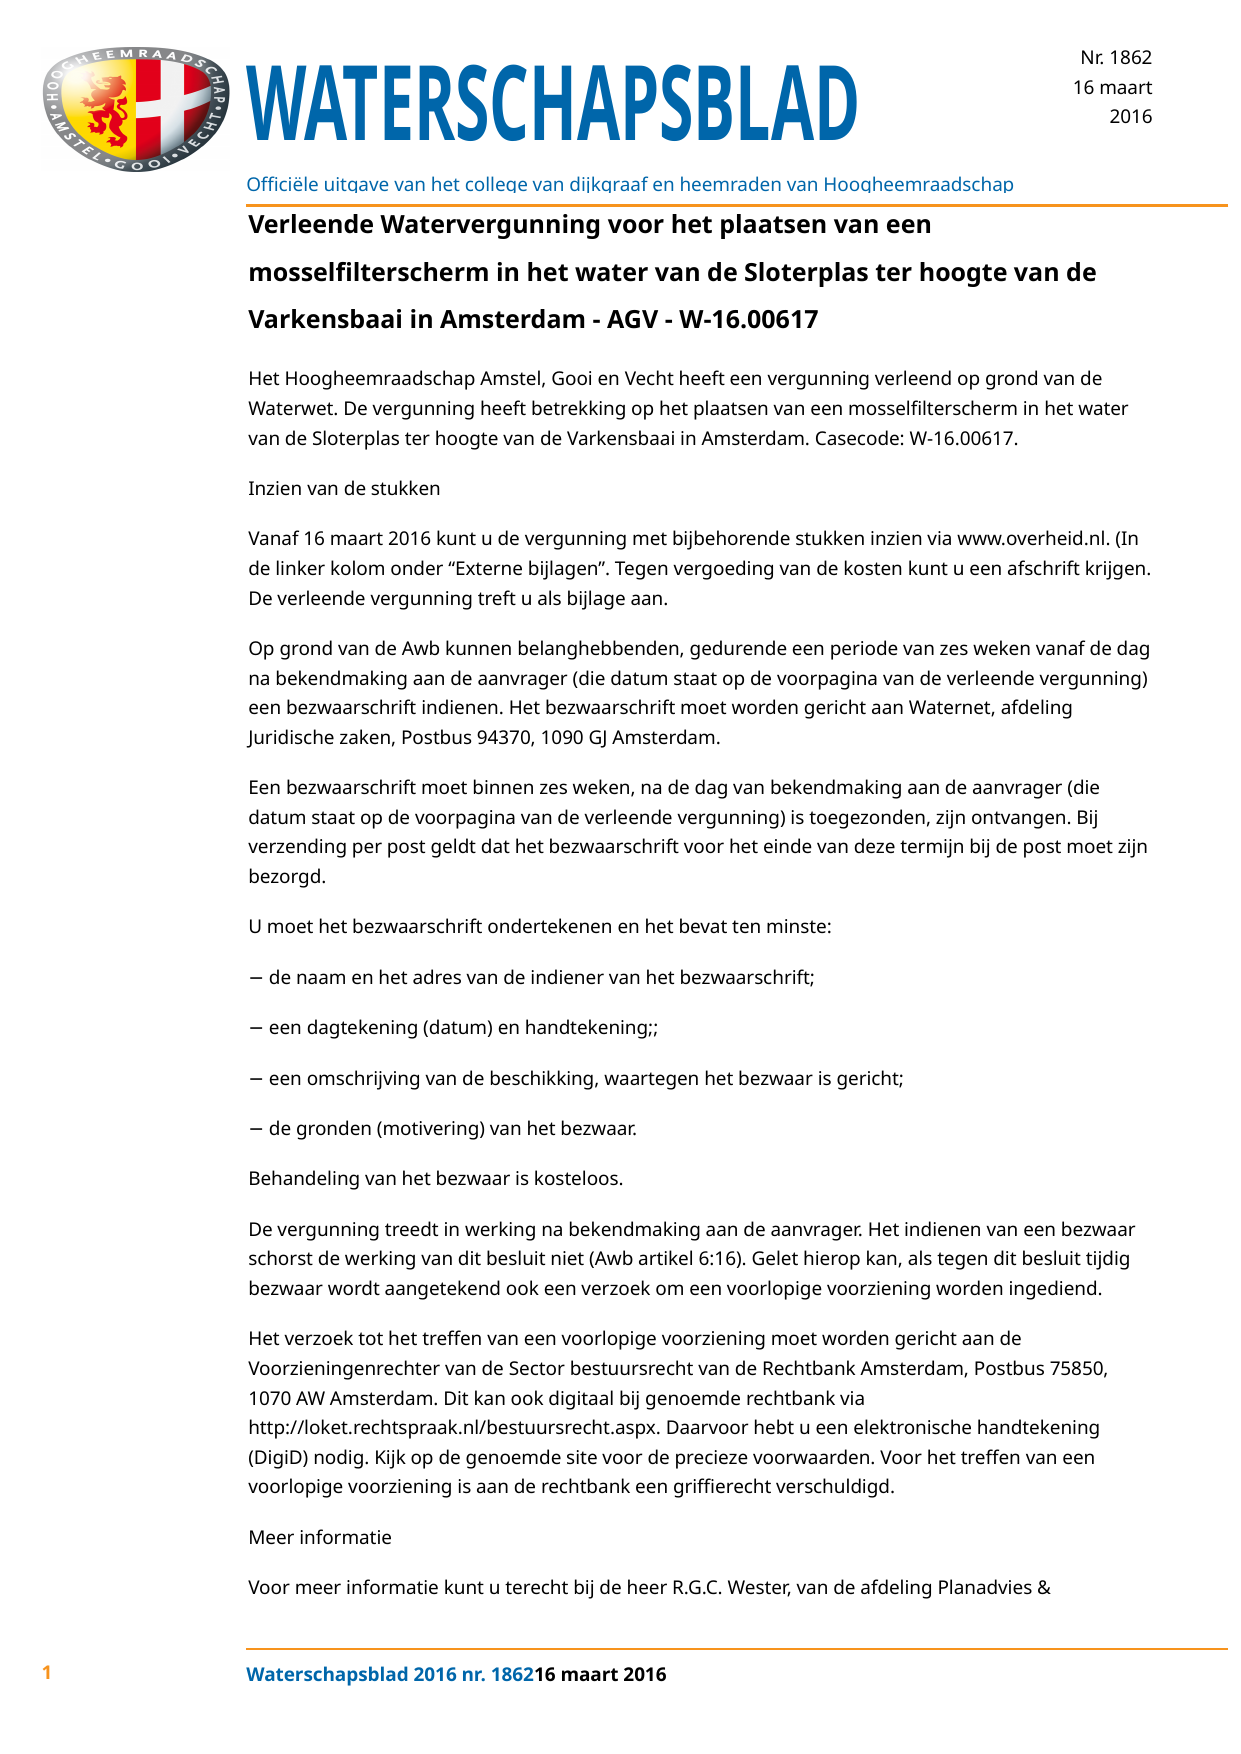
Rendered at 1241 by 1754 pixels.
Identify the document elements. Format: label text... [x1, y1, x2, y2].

text Het Hoogheemraadschap Amstel, Gooi en Vecht heeft een vergunning verleend op grond van de Waterwet. De vergunning heeft betrekking op het plaatsen van een mosselfilterscherm in het water van de Sloterplas ter hoogte van de Varkensbaai in Amsterdam. Casecode: W-16.00617. [248, 366, 1152, 450]
text U moet het bezwaarschrift ondertekenen en het bevat ten minste: [248, 913, 1152, 939]
text Op grond van de Awb kunnen belanghebbenden, gedurende een periode van zes weken vanaf de dag na bekendmaking aan de aanvrager (die datum staat op de voorpagina van de verleende vergunning) een bezwaarschrift indienen. Het bezwaarschrift moet worden gericht aan Waternet, afdeling Juridische zaken, Postbus 94370, 1090 GJ Amsterdam. [248, 635, 1152, 749]
picture [41, 47, 231, 172]
text Inzien van de stukken [248, 475, 1152, 501]
text De vergunning treedt in werking na bekendmaking aan de aanvrager. Het indienen van een bezwaar schorst de werking van dit besluit niet (Awb artikel 6:16). Gelet hierop kan, als tegen dit besluit tijdig bezwaar wordt aangetekend ook een verzoek om een voorlopige voorziening worden ingediend. [248, 1216, 1152, 1301]
text Verleende Watervergunning voor het plaatsen van een mosselfilterscherm in het water van de Sloterplas ter hoogte van de Varkensbaai in Amsterdam - AGV - W-16.00617 [248, 207, 1152, 336]
text − een omschrijving van de beschikking, waartegen het bezwaar is gericht; [248, 1065, 1152, 1090]
text Het verzoek tot het treffen van een voorlopige voorziening moet worden gericht aan de Voorzieningenrechter van de Sector bestuursrecht van de Rechtbank Amsterdam, Postbus 75850, 1070 AW Amsterdam. Dit kan ook digitaal bij genoemde rechtbank via http://loket.rechtspraak.nl/bestuursrecht.aspx. Daarvoor hebt u een elektronische handtekening (DigiD) nodig. Kijk op de genoemde site voor de precieze voorwaarden. Voor het treffen van een voorlopige voorziening is aan de rechtbank een griffierecht verschuldigd. [248, 1326, 1152, 1499]
text Voor meer informatie kunt u terecht bij de heer R.G.C. Wester, van de afdeling Planadvies & [248, 1574, 1152, 1600]
text Een bezwaarschrift moet binnen zes weken, na de dag van bekendmaking aan de aanvrager (die datum staat op de voorpagina van de verleende vergunning) is toegezonden, zijn ontvangen. Bij verzending per post geldt dat het bezwaarschrift voor het einde van deze termijn bij de post moet zijn bezorgd. [248, 774, 1152, 889]
text − de naam en het adres van de indiener van het bezwaarschrift; [248, 964, 1152, 989]
text Vanaf 16 maart 2016 kunt u de vergunning met bijbehorende stukken inzien via www.overheid.nl. (In de linker kolom onder “Externe bijlagen”. Tegen vergoeding van de kosten kunt u een afschrift krijgen. De verleende vergunning treft u als bijlage aan. [248, 526, 1152, 610]
text − de gronden (motivering) van het bezwaar. [248, 1115, 1152, 1141]
text Behandeling van het bezwaar is kosteloos. [248, 1166, 1152, 1191]
text − een dagtekening (datum) en handtekening;; [248, 1014, 1152, 1040]
text Meer informatie [248, 1524, 1152, 1549]
